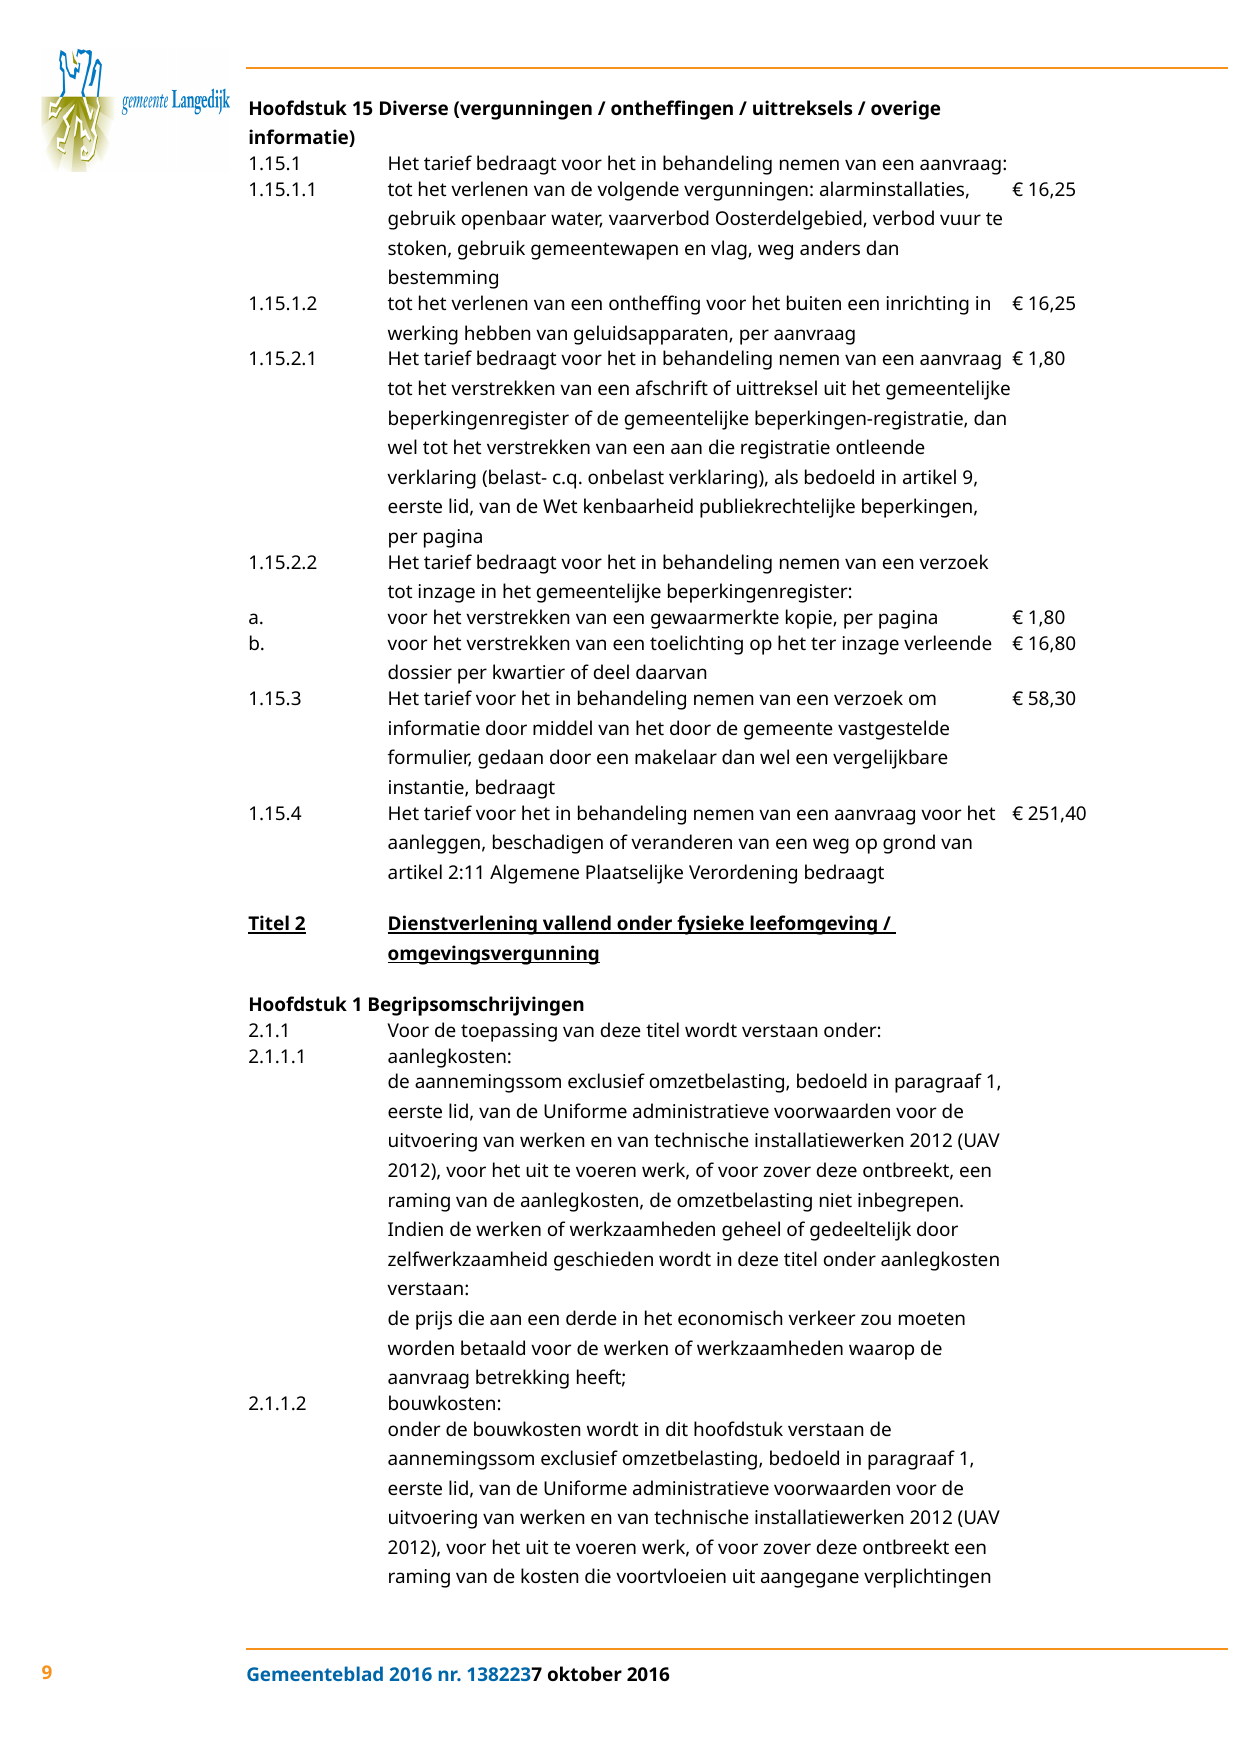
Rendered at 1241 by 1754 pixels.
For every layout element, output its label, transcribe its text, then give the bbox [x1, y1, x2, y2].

table_cell [1012, 95, 1152, 150]
table_cell 1.15.3 [248, 685, 387, 800]
table_cell [248, 966, 387, 991]
table_cell Het tarief voor het in behandeling nemen van een verzoek om informatie door middel van het door de gemeente vastgestelde formulier, gedaan door een makelaar dan wel een vergelijkbare instantie, bedraagt [388, 685, 1012, 800]
table_cell [1012, 1416, 1152, 1589]
table_cell 2.1.1.1 [248, 1043, 387, 1068]
table_cell voor het verstrekken van een toelichting op het ter inzage verleende dossier per kwartier of deel daarvan [388, 630, 1012, 685]
table_cell 1.15.2.2 [248, 549, 387, 604]
table_cell [388, 885, 1012, 910]
table_cell tot het verlenen van een ontheffing voor het buiten een inrichting in werking hebben van geluidsapparaten, per aanvraag [388, 290, 1012, 346]
table_cell € 58,30 [1012, 685, 1152, 800]
table_cell 1.15.1.2 [248, 290, 387, 346]
table_cell onder de bouwkosten wordt in dit hoofdstuk verstaan de aannemingssom exclusief omzetbelasting, bedoeld in paragraaf 1, eerste lid, van de Uniforme administratieve voorwaarden voor de uitvoering van werken en van technische installatiewerken 2012 (UAV 2012), voor het uit te voeren werk, of voor zover deze ontbreekt een raming van de kosten die voortvloeien uit aangegane verplichtingen [388, 1416, 1012, 1589]
table_cell [1012, 1069, 1152, 1390]
table_cell 1.15.4 [248, 800, 387, 884]
picture [41, 47, 231, 172]
table_cell € 1,80 [1012, 604, 1152, 630]
table_cell Het tarief voor het in behandeling nemen van een aanvraag voor het aanleggen, beschadigen of veranderen van een weg op grond van artikel 2:11 Algemene Plaatselijke Verordening bedraagt [388, 800, 1012, 884]
table_cell aanlegkosten: [388, 1043, 1012, 1068]
table_cell Voor de toepassing van deze titel wordt verstaan onder: [388, 1017, 1012, 1043]
table_cell [248, 1069, 387, 1390]
table_cell Het tarief bedraagt voor het in behandeling nemen van een aanvraag: [388, 150, 1012, 176]
table_cell € 16,25 [1012, 290, 1152, 346]
table_cell 1.15.1 [248, 150, 387, 176]
table_cell € 16,25 [1012, 176, 1152, 290]
table_cell a. [248, 604, 387, 630]
table_cell tot het verlenen van de volgende vergunningen: alarminstallaties, gebruik openbaar water, vaarverbod Oosterdelgebied, verbod vuur te stoken, gebruik gemeentewapen en vlag, weg anders dan bestemming [388, 176, 1012, 290]
table_cell de aannemingssom exclusief omzetbelasting, bedoeld in paragraaf 1, eerste lid, van de Uniforme administratieve voorwaarden voor de uitvoering van werken en van technische installatiewerken 2012 (UAV 2012), voor het uit te voeren werk, of voor zover deze ontbreekt, een raming van de aanlegkosten, de omzetbelasting niet inbegrepen. Indien de werken of werkzaamheden geheel of gedeeltelijk door zelfwerkzaamheid geschieden wordt in deze titel onder aanlegkosten verstaan: de prijs die aan een derde in het economisch verkeer zou moeten worden betaald voor de werken of werkzaamheden waarop de aanvraag betrekking heeft; [388, 1069, 1012, 1390]
table_cell 2.1.1.2 [248, 1390, 387, 1416]
table_cell [1012, 150, 1152, 176]
table_cell voor het verstrekken van een gewaarmerkte kopie, per pagina [388, 604, 1012, 630]
table_cell 1.15.2.1 [248, 346, 387, 549]
table_cell [1012, 1043, 1152, 1068]
table_cell [1012, 549, 1152, 604]
table_cell Titel 2 [248, 910, 387, 966]
table_cell [1012, 1017, 1152, 1043]
table_cell 2.1.1 [248, 1017, 387, 1043]
table_cell Het tarief bedraagt voor het in behandeling nemen van een verzoek tot inzage in het gemeentelijke beperkingenregister: [388, 549, 1012, 604]
table_cell Hoofdstuk 1 Begripsomschrijvingen [248, 991, 1012, 1017]
table_cell bouwkosten: [388, 1390, 1012, 1416]
table_cell [388, 966, 1012, 991]
table_cell [1012, 1390, 1152, 1416]
table_cell Het tarief bedraagt voor het in behandeling nemen van een aanvraag tot het verstrekken van een afschrift of uittreksel uit het gemeentelijke beperkingenregister of de gemeentelijke beperkingen-registratie, dan wel tot het verstrekken van een aan die registratie ontleende verklaring (belast- c.q. onbelast verklaring), als bedoeld in artikel 9, eerste lid, van de Wet kenbaarheid publiekrechtelijke beperkingen, per pagina [388, 346, 1012, 549]
table_cell € 16,80 [1012, 630, 1152, 685]
table_cell [1012, 991, 1152, 1017]
table_cell € 1,80 [1012, 346, 1152, 549]
table_cell [248, 885, 387, 910]
table_cell [248, 1416, 387, 1589]
table_cell 1.15.1.1 [248, 176, 387, 290]
table_cell [1012, 966, 1152, 991]
table_cell € 251,40 [1012, 800, 1152, 884]
table_cell Dienstverlening vallend onder fysieke leefomgeving / omgevingsvergunning [388, 910, 1012, 966]
table_cell b. [248, 630, 387, 685]
table_cell Hoofdstuk 15 Diverse (vergunningen / ontheffingen / uittreksels / overige informatie) [248, 95, 1012, 150]
table_cell [1012, 910, 1152, 966]
table_cell [1012, 885, 1152, 910]
